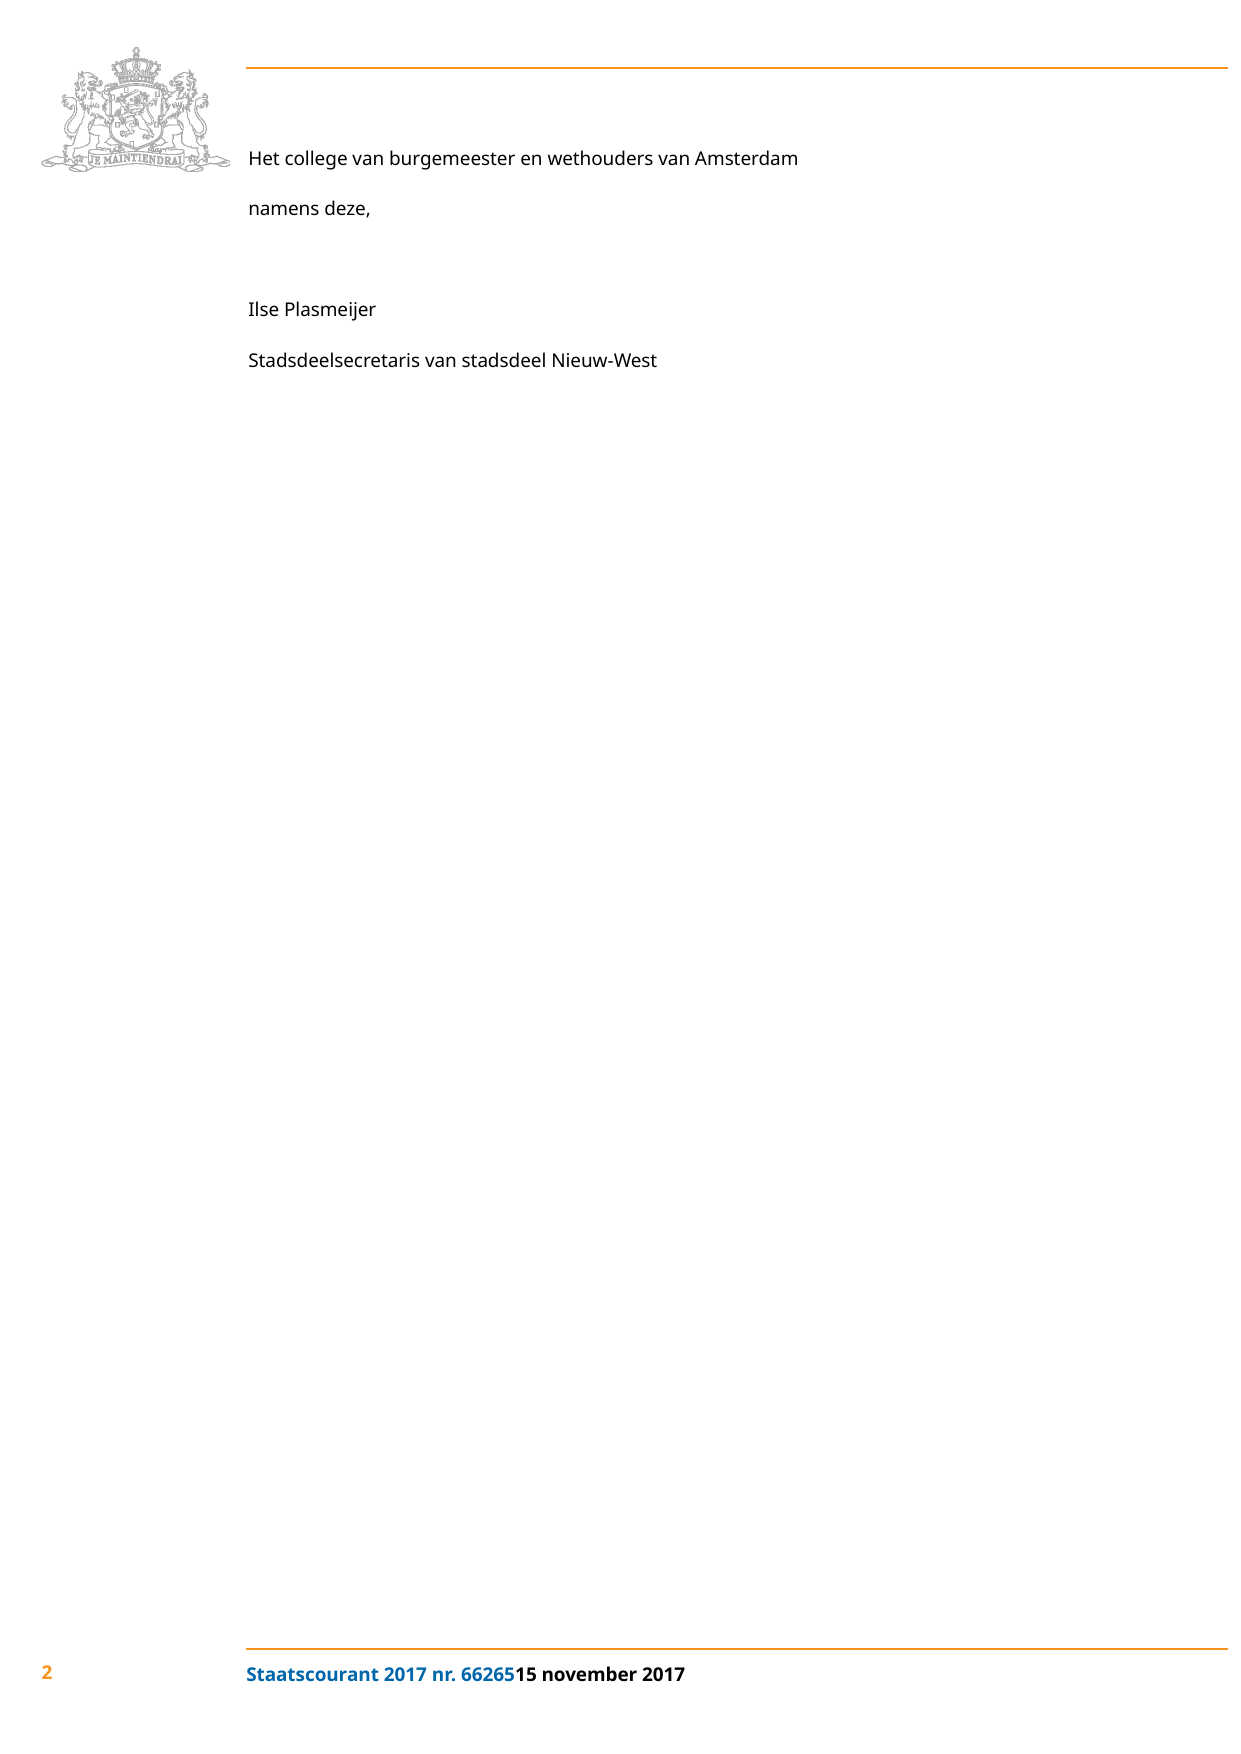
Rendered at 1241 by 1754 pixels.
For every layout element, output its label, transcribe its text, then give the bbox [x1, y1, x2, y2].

text Ilse Plasmeijer [248, 296, 1152, 322]
picture [41, 47, 231, 172]
text namens deze, [248, 196, 1152, 221]
text Stadsdeelsecretaris van stadsdeel Nieuw-West [248, 347, 1152, 373]
text Het college van burgemeester en wethouders van Amsterdam [248, 145, 1152, 171]
